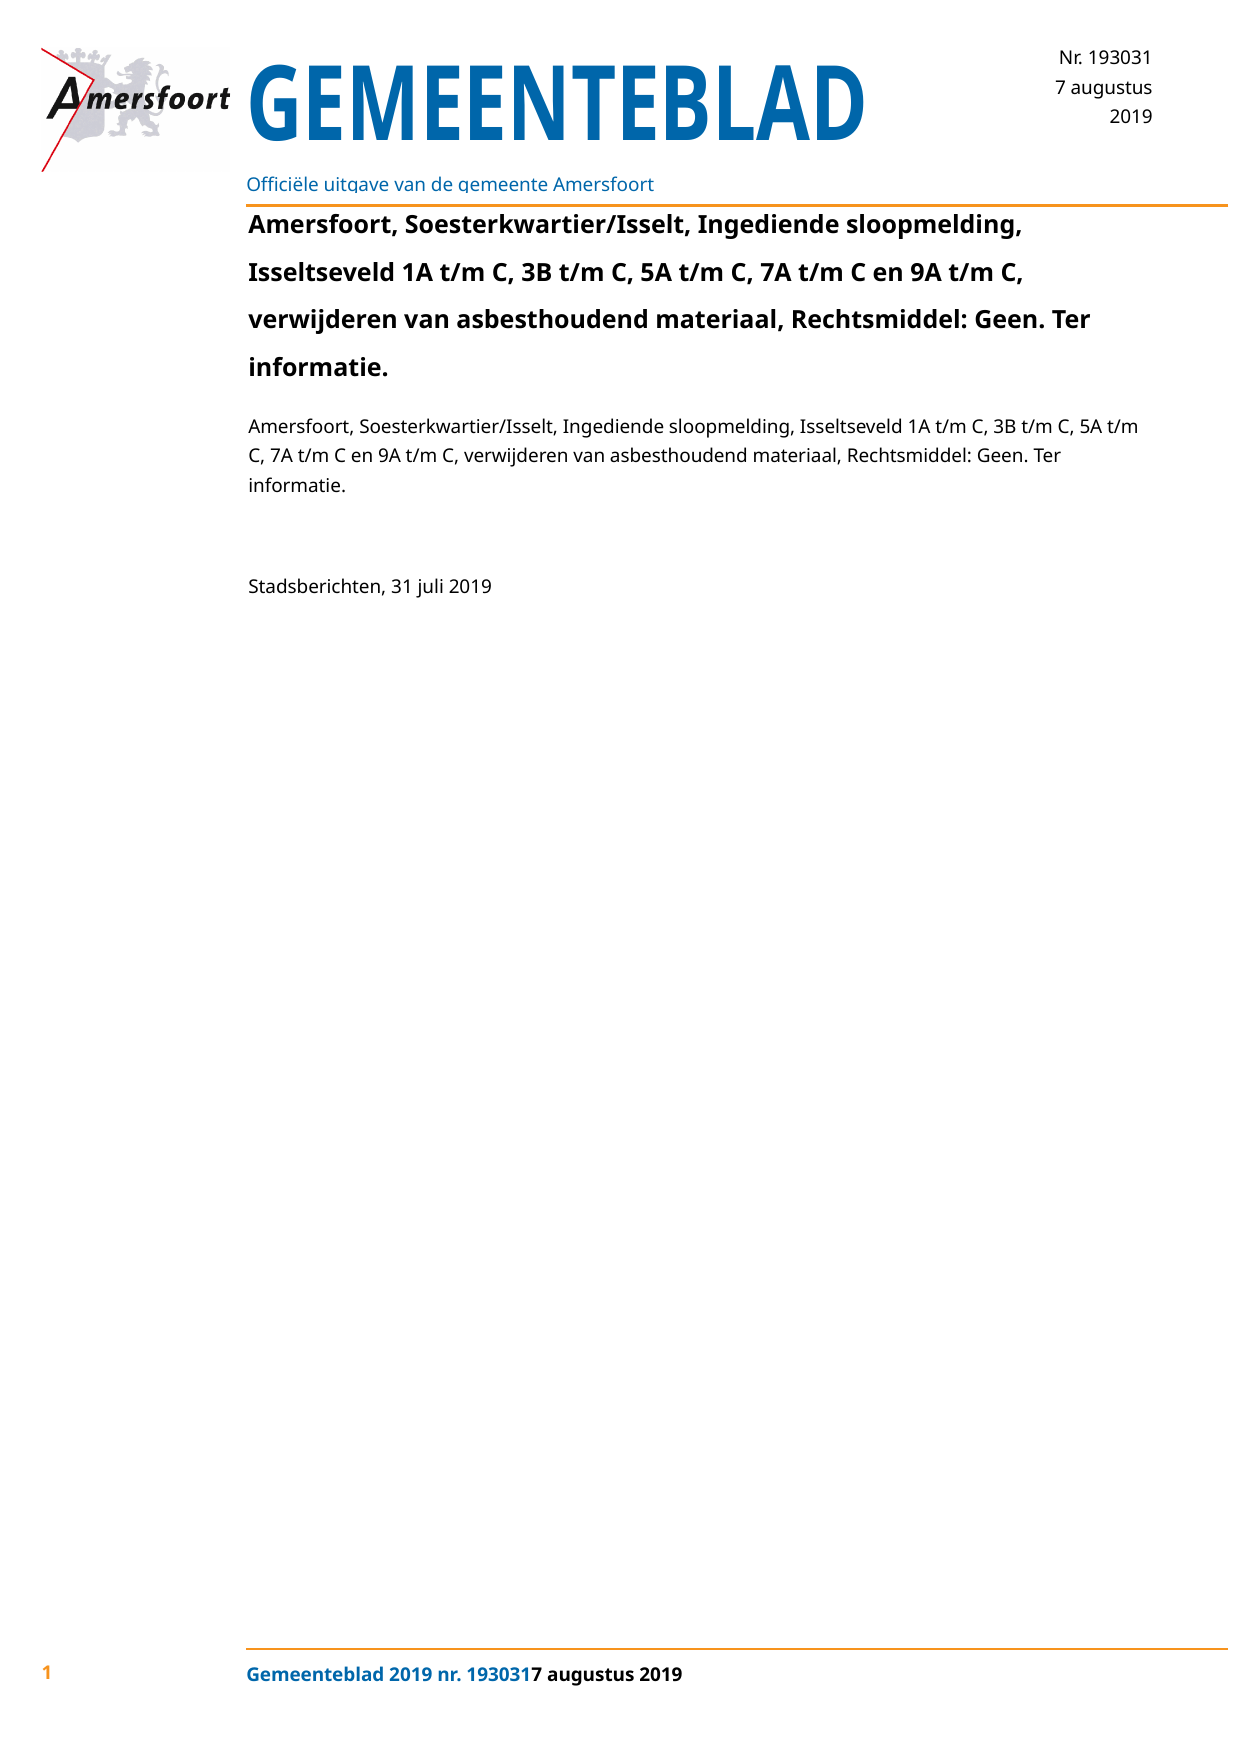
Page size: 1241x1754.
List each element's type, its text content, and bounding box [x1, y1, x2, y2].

text Stadsberichten, 31 juli 2019 [248, 573, 1152, 599]
text Amersfoort, Soesterkwartier/Isselt, Ingediende sloopmelding, Isseltseveld 1A t/m C, 3B t/m C, 5A t/m C, 7A t/m C en 9A t/m C, verwijderen van asbesthoudend materiaal, Rechtsmiddel: Geen. Ter informatie. [248, 413, 1152, 498]
picture [41, 47, 231, 172]
text Amersfoort, Soesterkwartier/Isselt, Ingediende sloopmelding, Isseltseveld 1A t/m C, 3B t/m C, 5A t/m C, 7A t/m C en 9A t/m C, verwijderen van asbesthoudend materiaal, Rechtsmiddel: Geen. Ter informatie. [248, 207, 1152, 384]
